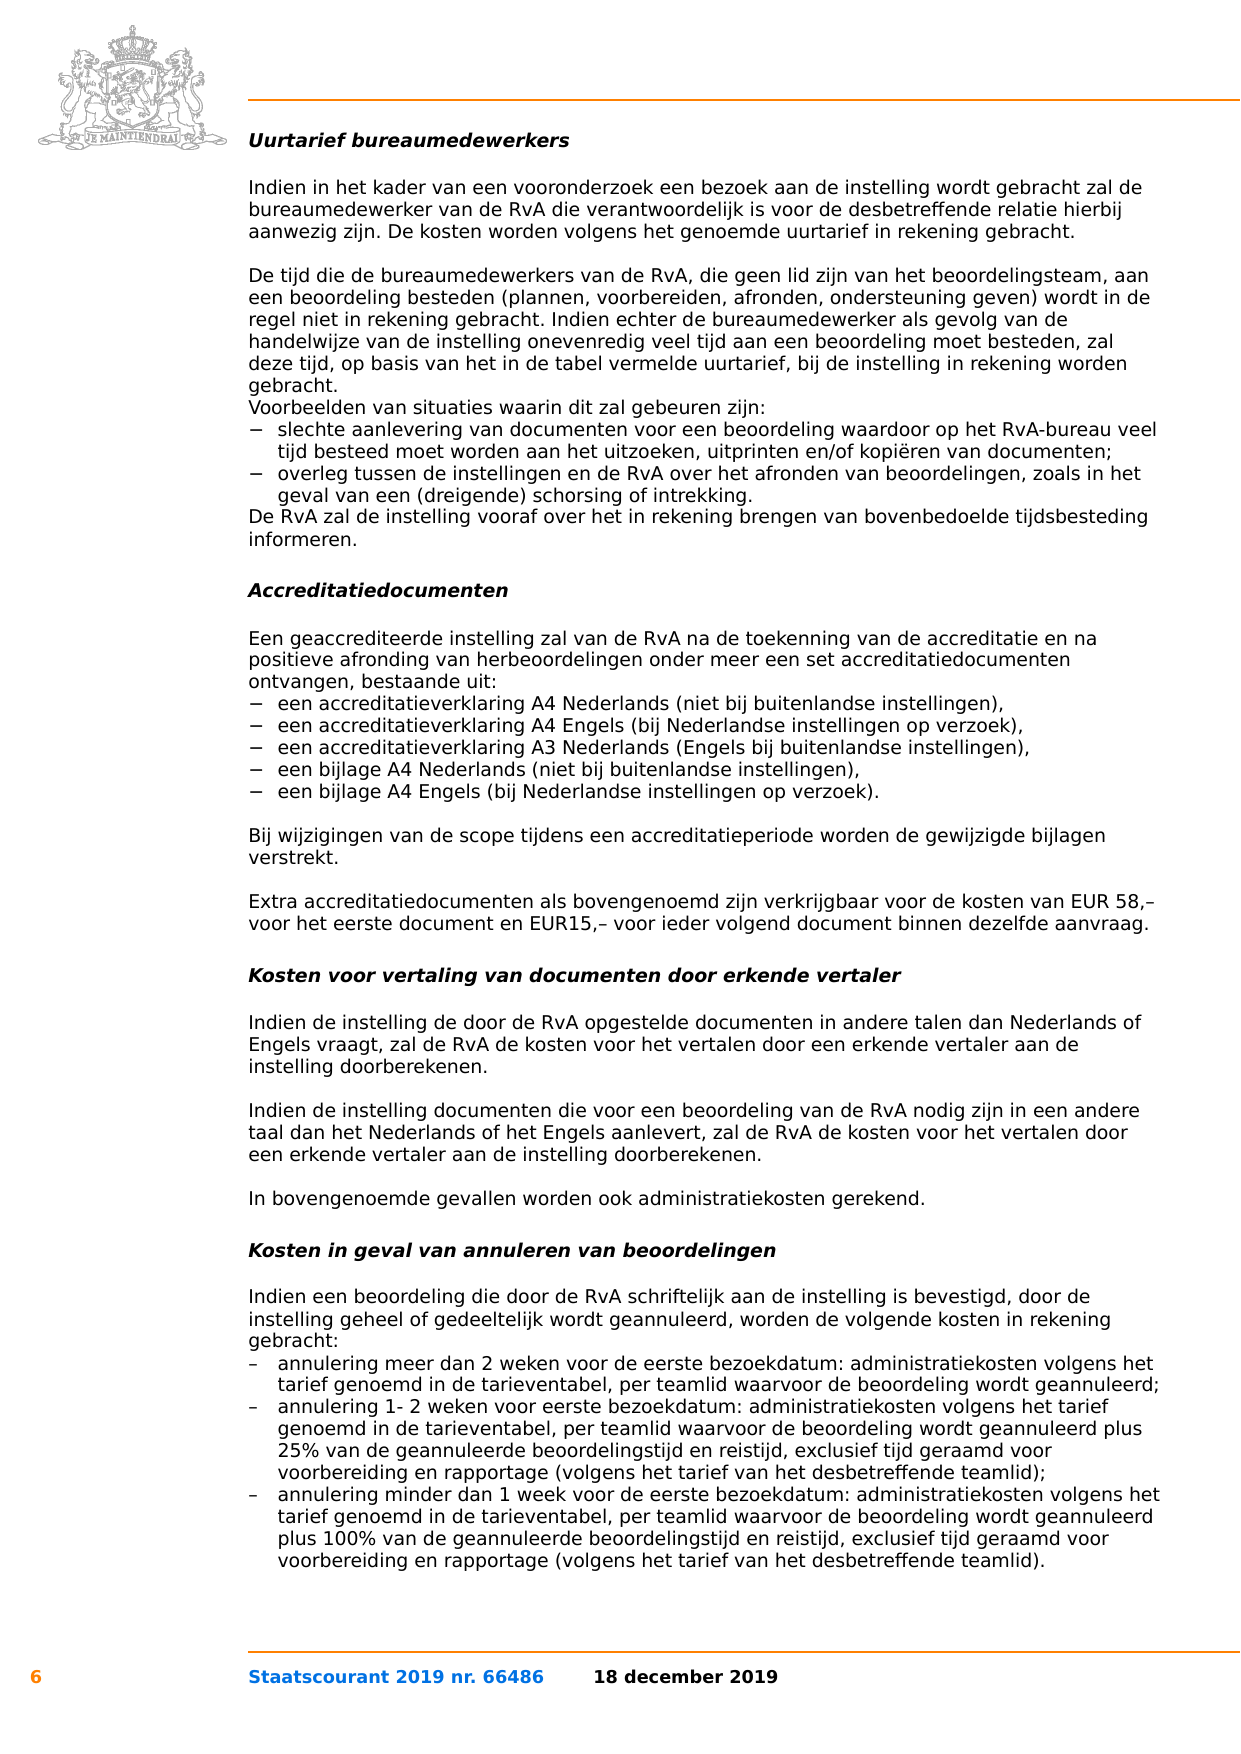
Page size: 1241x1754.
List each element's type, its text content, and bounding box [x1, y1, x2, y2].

text − een accreditatieverklaring A4 Nederlands (niet bij buitenlandse instellingen), [248, 693, 1163, 715]
text − overleg tussen de instellingen en de RvA over het afronden van beoordelingen, zoals in het geval van een (dreigende) schorsing of intrekking. [248, 462, 1163, 506]
text De RvA zal de instelling vooraf over het in rekening brengen van bovenbedoelde tijdsbesteding informeren. [248, 506, 1163, 550]
subtitle Accreditatiedocumenten [248, 580, 1163, 602]
text Indien de instelling documenten die voor een beoordeling van de RvA nodig zijn in een andere taal dan het Nederlands of het Engels aanlevert, zal de RvA de kosten voor het vertalen door een erkende vertaler aan de instelling doorberekenen. [248, 1100, 1163, 1166]
text Een geaccrediteerde instelling zal van de RvA na de toekenning van de accreditatie en na positieve afronding van herbeoordelingen onder meer een set accreditatiedocumenten ontvangen, bestaande uit: [248, 627, 1163, 693]
text De tijd die de bureaumedewerkers van de RvA, die geen lid zijn van het beoordelingsteam, aan een beoordeling besteden (plannen, voorbereiden, afronden, ondersteuning geven) wordt in de regel niet in rekening gebracht. Indien echter de bureaumedewerker als gevolg van de handelwijze van de instelling onevenredig veel tijd aan een beoordeling moet besteden, zal deze tijd, op basis van het in de tabel vermelde uurtarief, bij de instelling in rekening worden gebracht. [248, 265, 1163, 397]
text Indien een beoordeling die door de RvA schriftelijk aan de instelling is bevestigd, door de instelling geheel of gedeeltelijk wordt geannuleerd, worden de volgende kosten in rekening gebracht: [248, 1286, 1163, 1352]
subtitle Uurtarief bureaumedewerkers [248, 130, 1163, 152]
text In bovengenoemde gevallen worden ook administratiekosten gerekend. [248, 1187, 1163, 1209]
subtitle Kosten in geval van annuleren van beoordelingen [248, 1239, 1163, 1261]
text Bij wijzigingen van de scope tijdens een accreditatieperiode worden de gewijzigde bijlagen verstrekt. [248, 825, 1163, 869]
text Extra accreditatiedocumenten als bovengenoemd zijn verkrijgbaar voor de kosten van EUR 58,– voor het eerste document en EUR15,– voor ieder volgend document binnen dezelfde aanvraag. [248, 891, 1163, 935]
subtitle Kosten voor vertaling van documenten door erkende vertaler [248, 965, 1163, 987]
text Indien in het kader van een vooronderzoek een bezoek aan de instelling wordt gebracht zal de bureaumedewerker van de RvA die verantwoordelijk is voor de desbetreffende relatie hierbij aanwezig zijn. De kosten worden volgens het genoemde uurtarief in rekening gebracht. [248, 177, 1163, 243]
text − een accreditatieverklaring A4 Engels (bij Nederlandse instellingen op verzoek), [248, 715, 1163, 737]
text – annulering minder dan 1 week voor de eerste bezoekdatum: administratiekosten volgens het tarief genoemd in de tarieventabel, per teamlid waarvoor de beoordeling wordt geannuleerd plus 100% van de geannuleerde beoordelingstijd en reistijd, exclusief tijd geraamd voor voorbereiding en rapportage (volgens het tarief van het desbetreffende teamlid). [248, 1484, 1163, 1572]
text – annulering 1- 2 weken voor eerste bezoekdatum: administratiekosten volgens het tarief genoemd in de tarieventabel, per teamlid waarvoor de beoordeling wordt geannuleerd plus 25% van de geannuleerde beoordelingstijd en reistijd, exclusief tijd geraamd voor voorbereiding en rapportage (volgens het tarief van het desbetreffende teamlid); [248, 1396, 1163, 1484]
text − slechte aanlevering van documenten voor een beoordeling waardoor op het RvA-bureau veel tijd besteed moet worden aan het uitzoeken, uitprinten en/of kopiëren van documenten; [248, 418, 1163, 462]
text Indien de instelling de door de RvA opgestelde documenten in andere talen dan Nederlands of Engels vraagt, zal de RvA de kosten voor het vertalen door een erkende vertaler aan de instelling doorberekenen. [248, 1012, 1163, 1078]
text − een bijlage A4 Engels (bij Nederlandse instellingen op verzoek). [248, 781, 1163, 803]
text − een bijlage A4 Nederlands (niet bij buitenlandse instellingen), [248, 759, 1163, 781]
text Voorbeelden van situaties waarin dit zal gebeuren zijn: [248, 397, 1163, 418]
picture [38, 25, 227, 150]
text − een accreditatieverklaring A3 Nederlands (Engels bij buitenlandse instellingen), [248, 737, 1163, 759]
text – annulering meer dan 2 weken voor de eerste bezoekdatum: administratiekosten volgens het tarief genoemd in de tarieventabel, per teamlid waarvoor de beoordeling wordt geannuleerd; [248, 1352, 1163, 1396]
